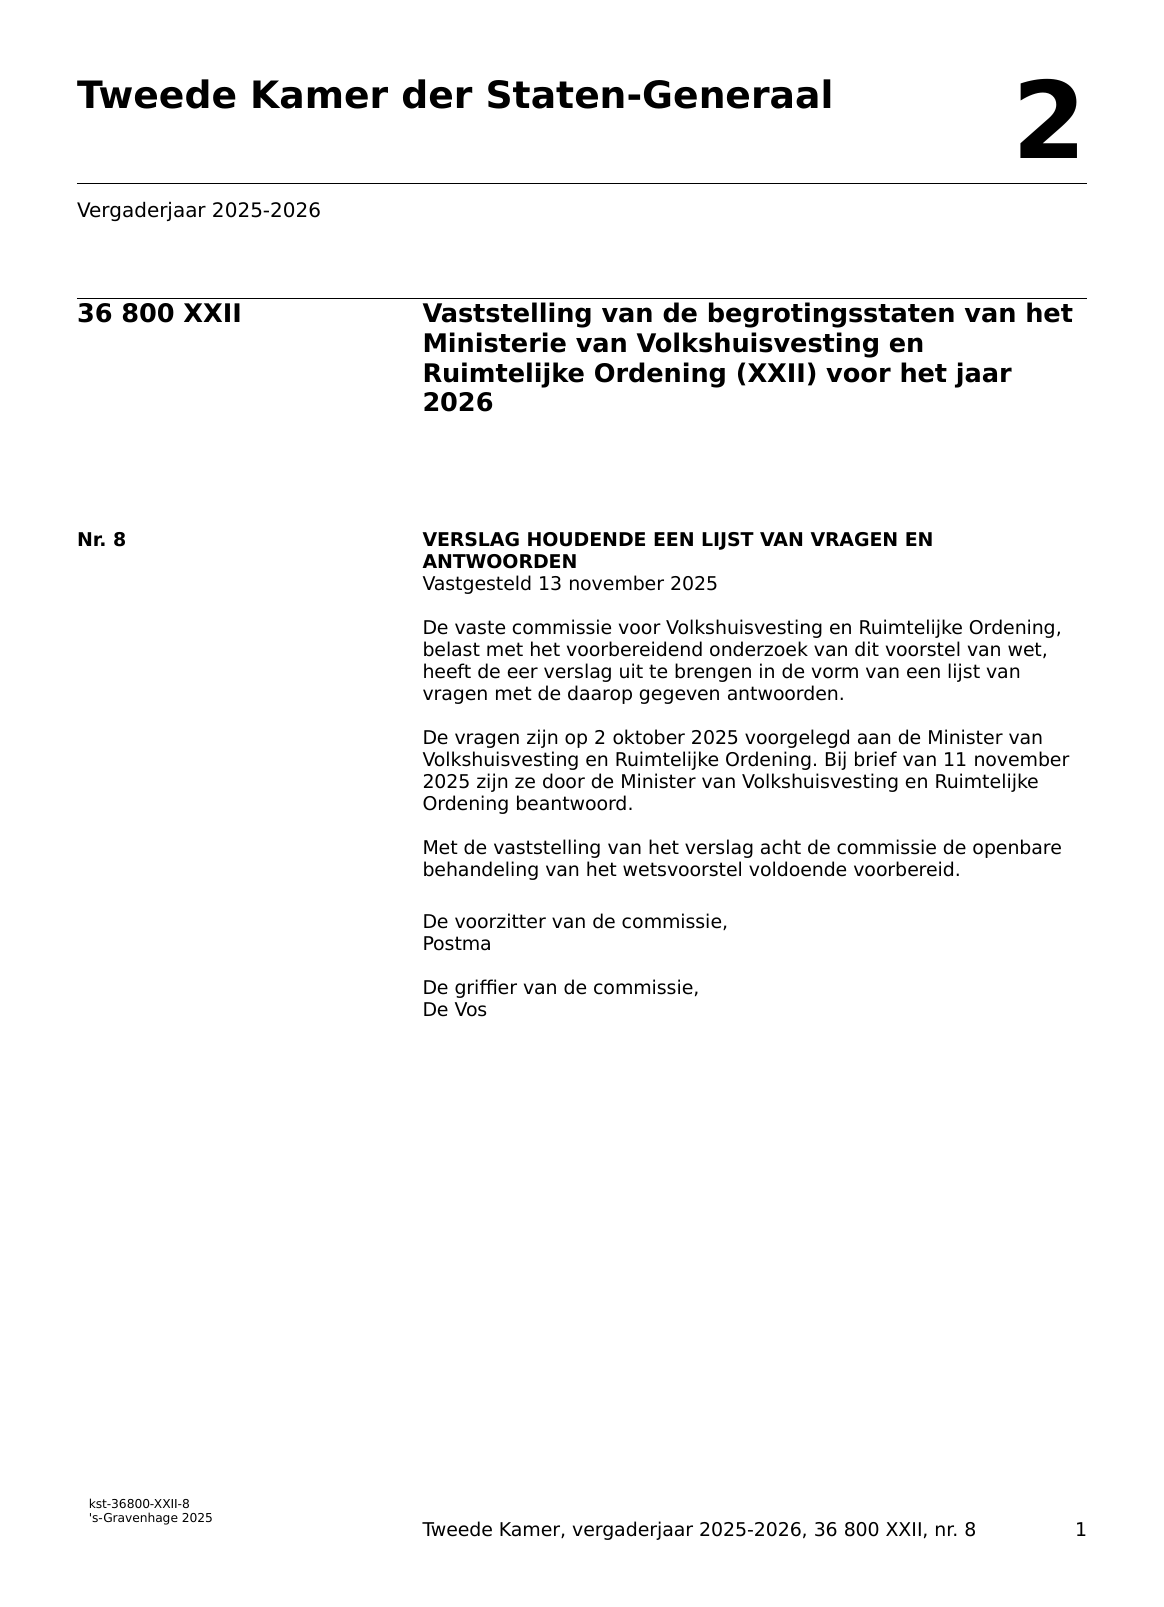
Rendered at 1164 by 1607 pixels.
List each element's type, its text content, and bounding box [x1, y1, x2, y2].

table_header Tweede Kamer der Staten-Generaal [77, 59, 886, 183]
text 's-Gravenhage 2025 [88, 1511, 323, 1525]
subtitle Nr. 8 VERSLAG HOUDENDE EEN LIJST VAN VRAGEN EN ANTWOORDEN [77, 529, 1087, 573]
text De vragen zijn op 2 oktober 2025 voorgelegd aan de Minister van Volkshuisvesting en Ruimtelijke Ordening. Bij brief van 11 november 2025 zijn ze door de Minister van Volkshuisvesting en Ruimtelijke Ordening beantwoord. [422, 727, 1087, 815]
text kst-36800-XXII-8 [88, 1497, 323, 1511]
table_cell Vergaderjaar 2025-2026 [77, 184, 1087, 298]
text De voorzitter van de commissie, Postma [422, 911, 1087, 955]
text De griffier van de commissie, De Vos [422, 977, 1087, 1021]
text Vastgesteld 13 november 2025 [422, 573, 1087, 595]
table_header 2 [886, 59, 1087, 183]
subtitle 36 800 XXII Vaststelling van de begrotingsstaten van het Ministerie van Volkshuisvesting en Ruimtelijke Ordening (XXII) voor het jaar 2026 [77, 299, 1087, 418]
text De vaste commissie voor Volkshuisvesting en Ruimtelijke Ordening, belast met het voorbereidend onderzoek van dit voorstel van wet, heeft de eer verslag uit te brengen in de vorm van een lijst van vragen met de daarop gegeven antwoorden. [422, 617, 1087, 705]
text Met de vaststelling van het verslag acht de commissie de openbare behandeling van het wetsvoorstel voldoende voorbereid. [422, 837, 1087, 881]
